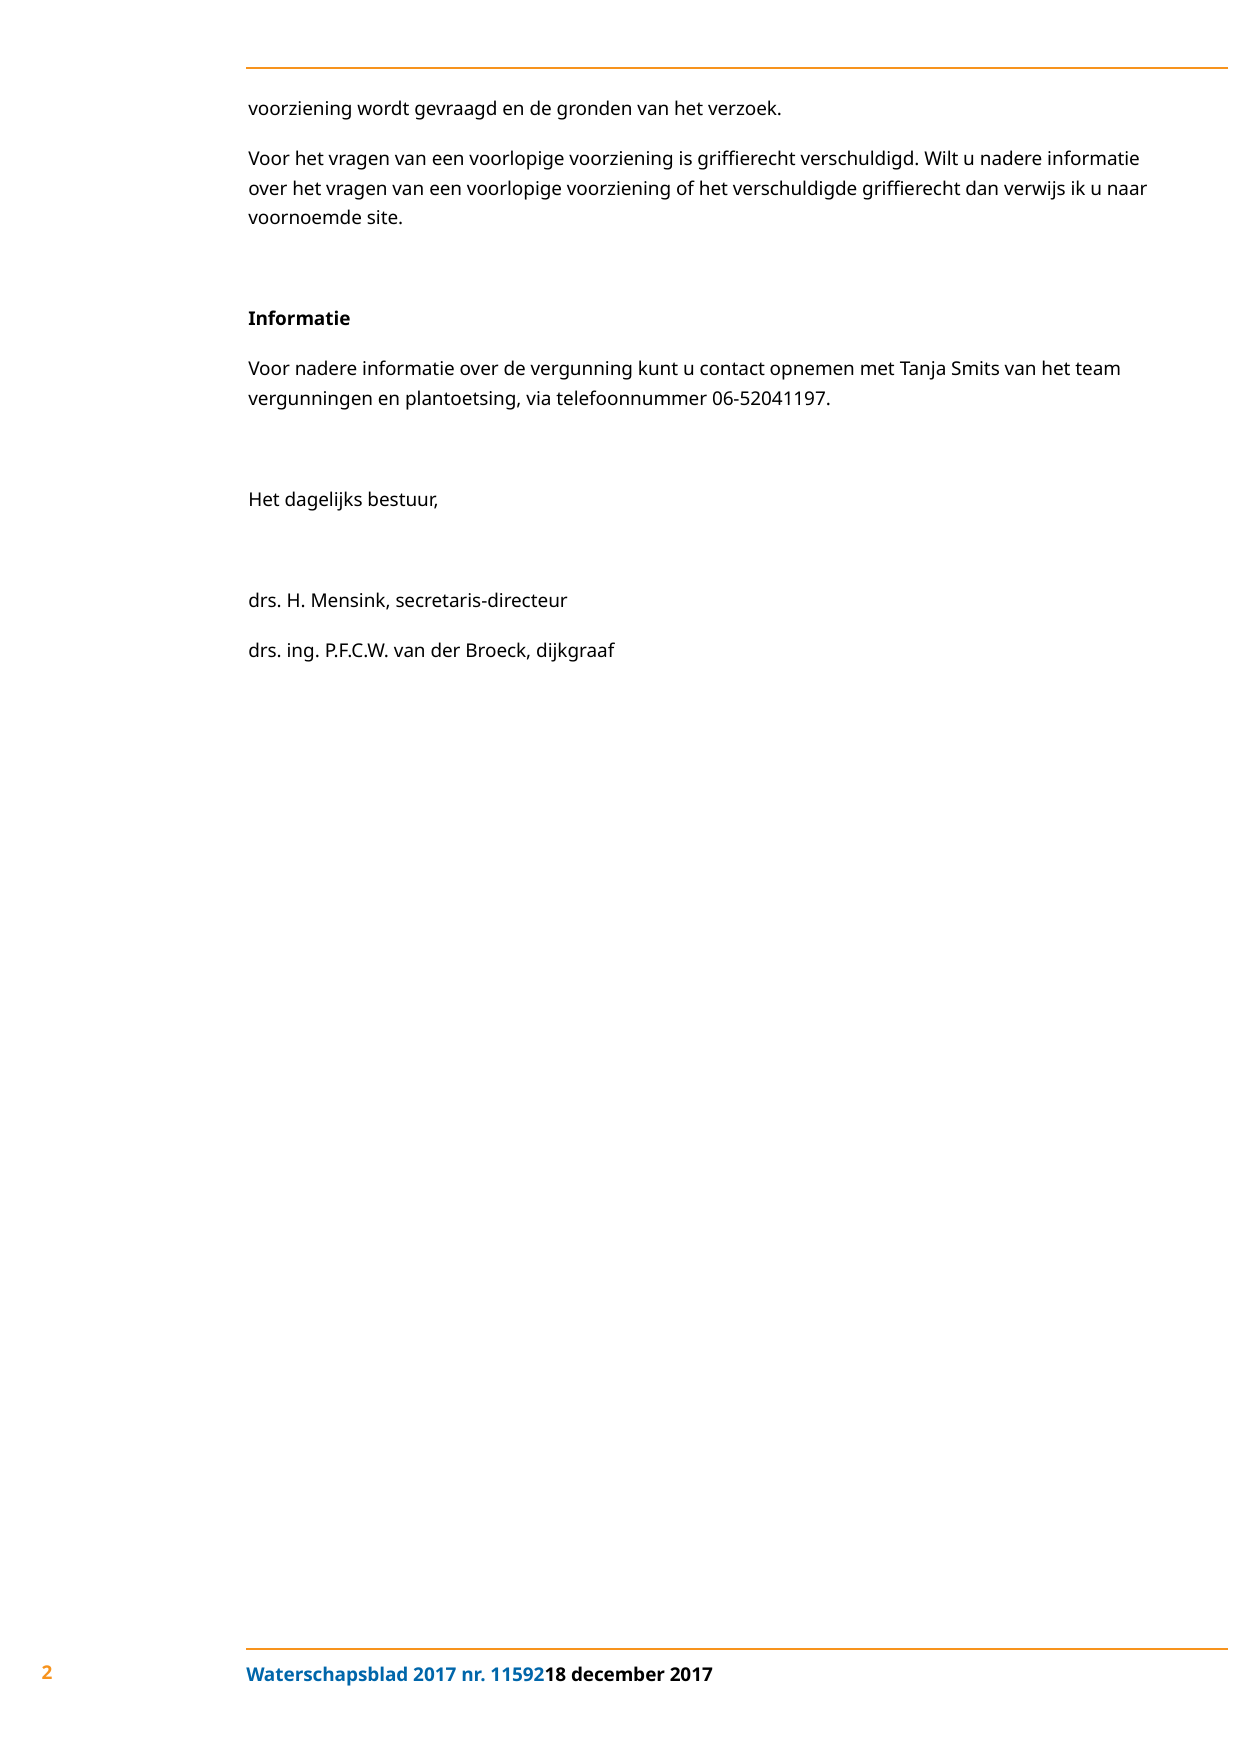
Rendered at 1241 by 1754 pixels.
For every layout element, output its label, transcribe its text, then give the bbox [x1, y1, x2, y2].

text drs. H. Mensink, secretaris-directeur [248, 587, 1152, 613]
text Het dagelijks bestuur, [248, 486, 1152, 512]
text Informatie [248, 305, 1152, 331]
text Voor nadere informatie over de vergunning kunt u contact opnemen met Tanja Smits van het team vergunningen en plantoetsing, via telefoonnummer 06-52041197. [248, 356, 1152, 411]
picture [41, 47, 231, 172]
text drs. ing. P.F.C.W. van der Broeck, dijkgraaf [248, 637, 1152, 663]
text voorziening wordt gevraagd en de gronden van het verzoek. [248, 95, 1152, 121]
text Voor het vragen van een voorlopige voorziening is griffierecht verschuldigd. Wilt u nadere informatie over het vragen van een voorlopige voorziening of het verschuldigde griffierecht dan verwijs ik u naar voornoemde site. [248, 145, 1152, 230]
